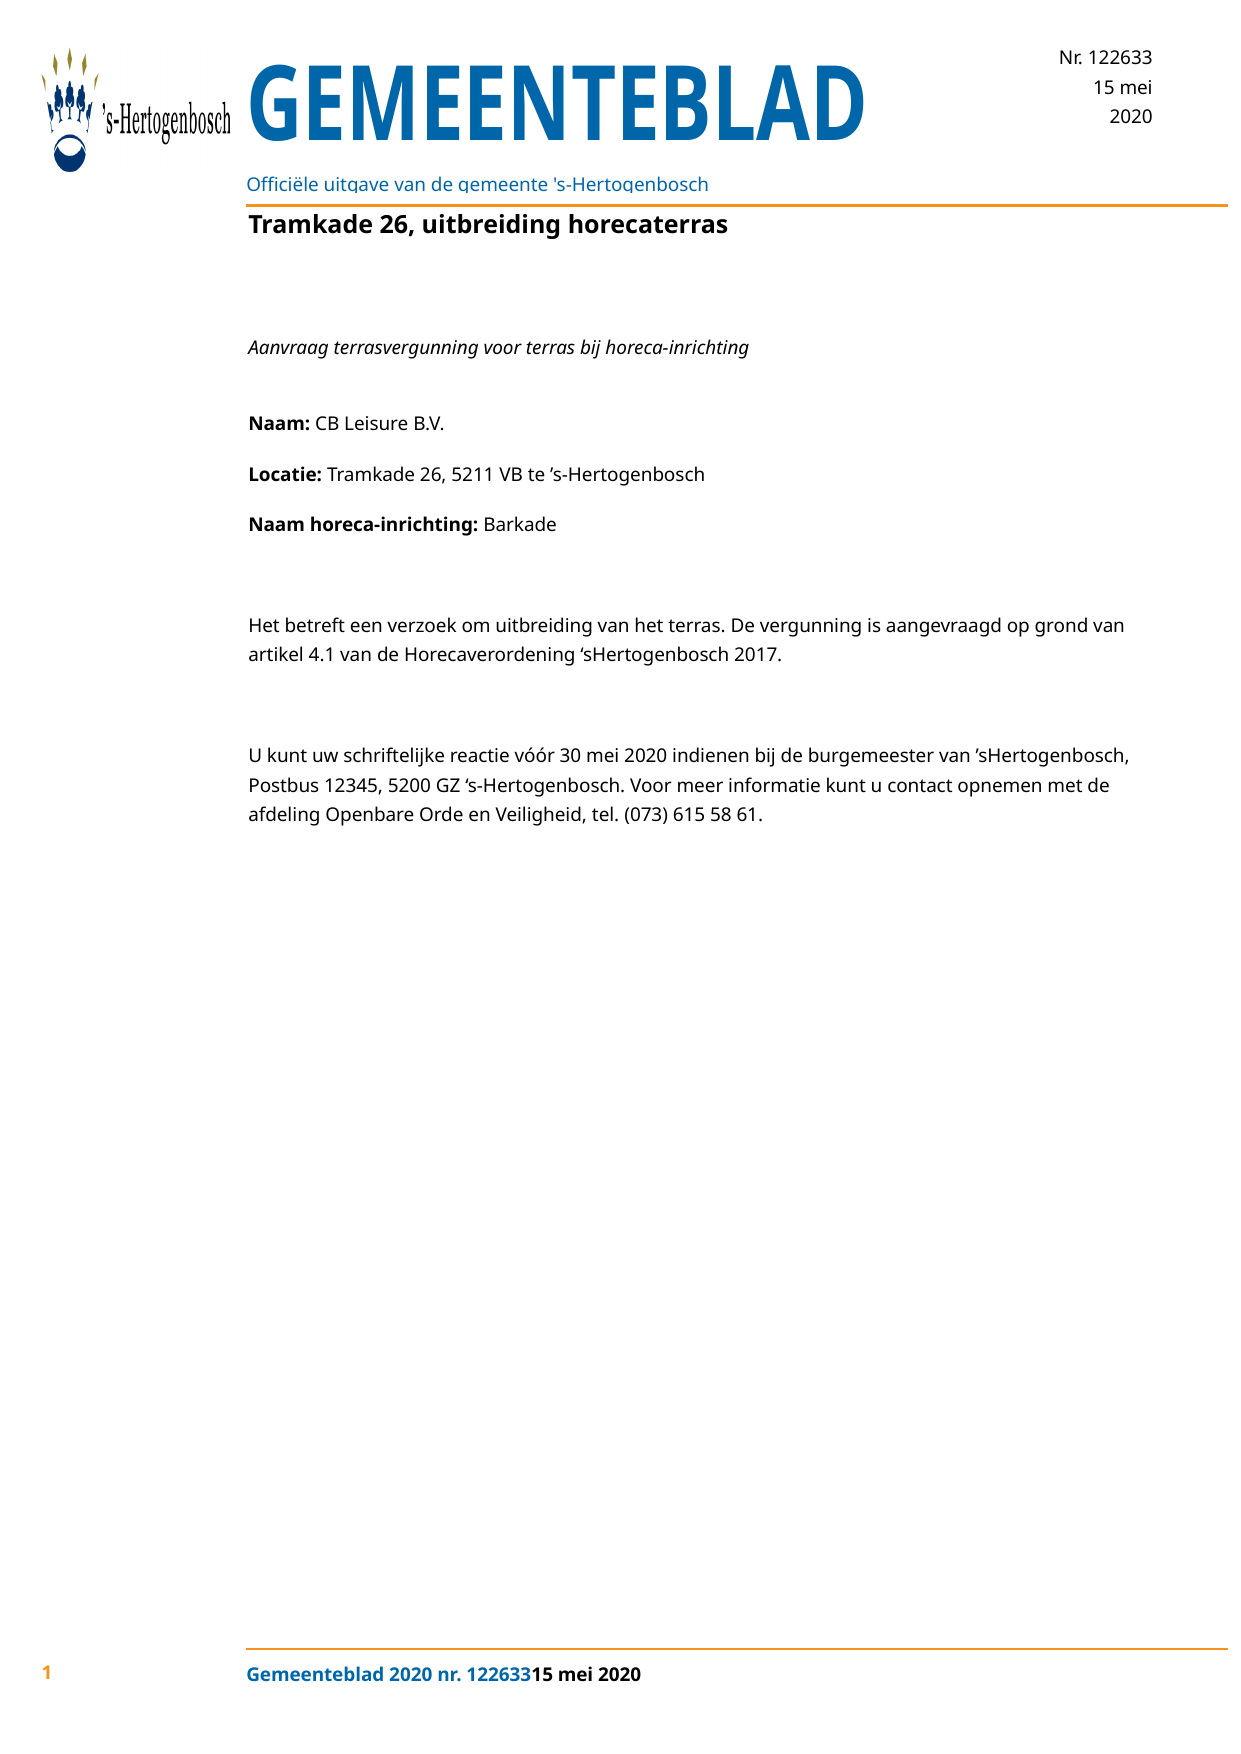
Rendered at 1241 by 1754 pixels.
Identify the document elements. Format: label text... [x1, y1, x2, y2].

text Tramkade 26, uitbreiding horecaterras [248, 207, 1152, 241]
text U kunt uw schriftelijke reactie vóór 30 mei 2020 indienen bij de burgemeester van ’sHertogenbosch, Postbus 12345, 5200 GZ ‘s-Hertogenbosch. Voor meer informatie kunt u contact opnemen met de afdeling Openbare Orde en Veiligheid, tel. (073) 615 58 61. [248, 742, 1152, 827]
text Naam horeca-inrichting: Barkade [248, 511, 1152, 537]
text Locatie: Tramkade 26, 5211 VB te ’s-Hertogenbosch [248, 461, 1152, 487]
text Naam: CB Leisure B.V. [248, 410, 1152, 436]
picture [41, 47, 231, 172]
text Het betreft een verzoek om uitbreiding van het terras. De vergunning is aangevraagd op grond van artikel 4.1 van de Horecaverordening ‘sHertogenbosch 2017. [248, 612, 1152, 667]
text Aanvraag terrasvergunning voor terras bij horeca-inrichting [248, 334, 1152, 360]
